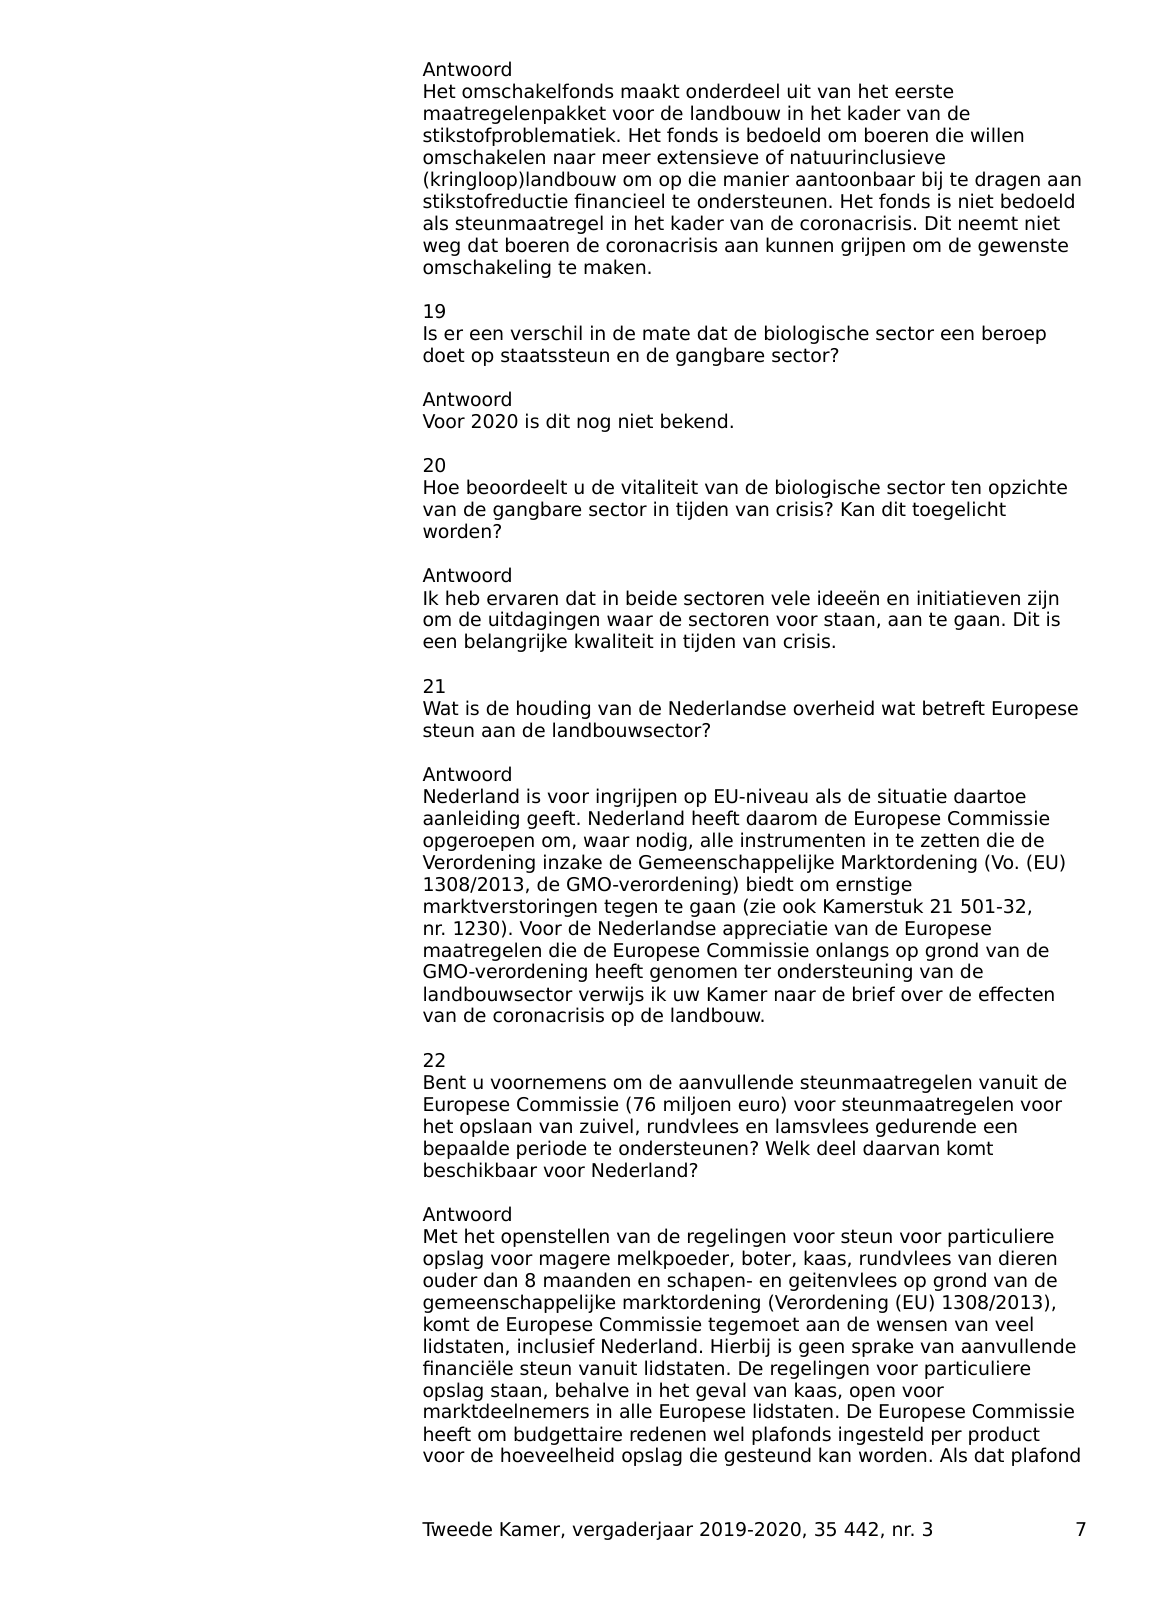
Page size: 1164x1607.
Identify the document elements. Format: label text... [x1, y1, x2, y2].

text Antwoord [422, 1204, 1087, 1226]
text Antwoord [422, 565, 1087, 587]
text Wat is de houding van de Nederlandse overheid wat betreft Europese steun aan de landbouwsector? [422, 697, 1087, 741]
text 21 [422, 676, 1087, 697]
text 20 [422, 455, 1087, 477]
text Het omschakelfonds maakt onderdeel uit van het eerste maatregelenpakket voor de landbouw in het kader van de stikstofproblematiek. Het fonds is bedoeld om boeren die willen omschakelen naar meer extensieve of natuurinclusieve (kringloop)landbouw om op die manier aantoonbaar bij te dragen aan stikstofreductie financieel te ondersteunen. Het fonds is niet bedoeld als steunmaatregel in het kader van de coronacrisis. Dit neemt niet weg dat boeren de coronacrisis aan kunnen grijpen om de gewenste omschakeling te maken. [422, 81, 1087, 279]
text Bent u voornemens om de aanvullende steunmaatregelen vanuit de Europese Commissie (76 miljoen euro) voor steunmaatregelen voor het opslaan van zuivel, rundvlees en lamsvlees gedurende een bepaalde periode te ondersteunen? Welk deel daarvan komt beschikbaar voor Nederland? [422, 1072, 1087, 1181]
text Met het openstellen van de regelingen voor steun voor particuliere opslag voor magere melkpoeder, boter, kaas, rundvlees van dieren ouder dan 8 maanden en schapen- en geitenvlees op grond van de gemeenschappelijke marktordening (Verordening (EU) 1308/2013), komt de Europese Commissie tegemoet aan de wensen van veel lidstaten, inclusief Nederland. Hierbij is geen sprake van aanvullende financiële steun vanuit lidstaten. De regelingen voor particuliere opslag staan, behalve in het geval van kaas, open voor marktdeelnemers in alle Europese lidstaten. De Europese Commissie heeft om budgettaire redenen wel plafonds ingesteld per product voor de hoeveelheid opslag die gesteund kan worden. Als dat plafond [422, 1226, 1087, 1467]
text Is er een verschil in de mate dat de biologische sector een beroep doet op staatssteun en de gangbare sector? [422, 323, 1087, 367]
text Antwoord [422, 59, 1087, 81]
text Antwoord [422, 764, 1087, 786]
text Voor 2020 is dit nog niet bekend. [422, 411, 1087, 433]
text 19 [422, 301, 1087, 323]
text Nederland is voor ingrijpen op EU-niveau als de situatie daartoe aanleiding geeft. Nederland heeft daarom de Europese Commissie opgeroepen om, waar nodig, alle instrumenten in te zetten die de Verordening inzake de Gemeenschappelijke Marktordening (Vo. (EU) 1308/2013, de GMO-verordening) biedt om ernstige marktverstoringen tegen te gaan (zie ook Kamerstuk 21 501-32, nr. 1230). Voor de Nederlandse appreciatie van de Europese maatregelen die de Europese Commissie onlangs op grond van de GMO-verordening heeft genomen ter ondersteuning van de landbouwsector verwijs ik uw Kamer naar de brief over de effecten van de coronacrisis op de landbouw. [422, 786, 1087, 1027]
text 22 [422, 1049, 1087, 1072]
text Ik heb ervaren dat in beide sectoren vele ideeën en initiatieven zijn om de uitdagingen waar de sectoren voor staan, aan te gaan. Dit is een belangrijke kwaliteit in tijden van crisis. [422, 587, 1087, 653]
text Antwoord [422, 389, 1087, 411]
text Hoe beoordeelt u de vitaliteit van de biologische sector ten opzichte van de gangbare sector in tijden van crisis? Kan dit toegelicht worden? [422, 477, 1087, 543]
